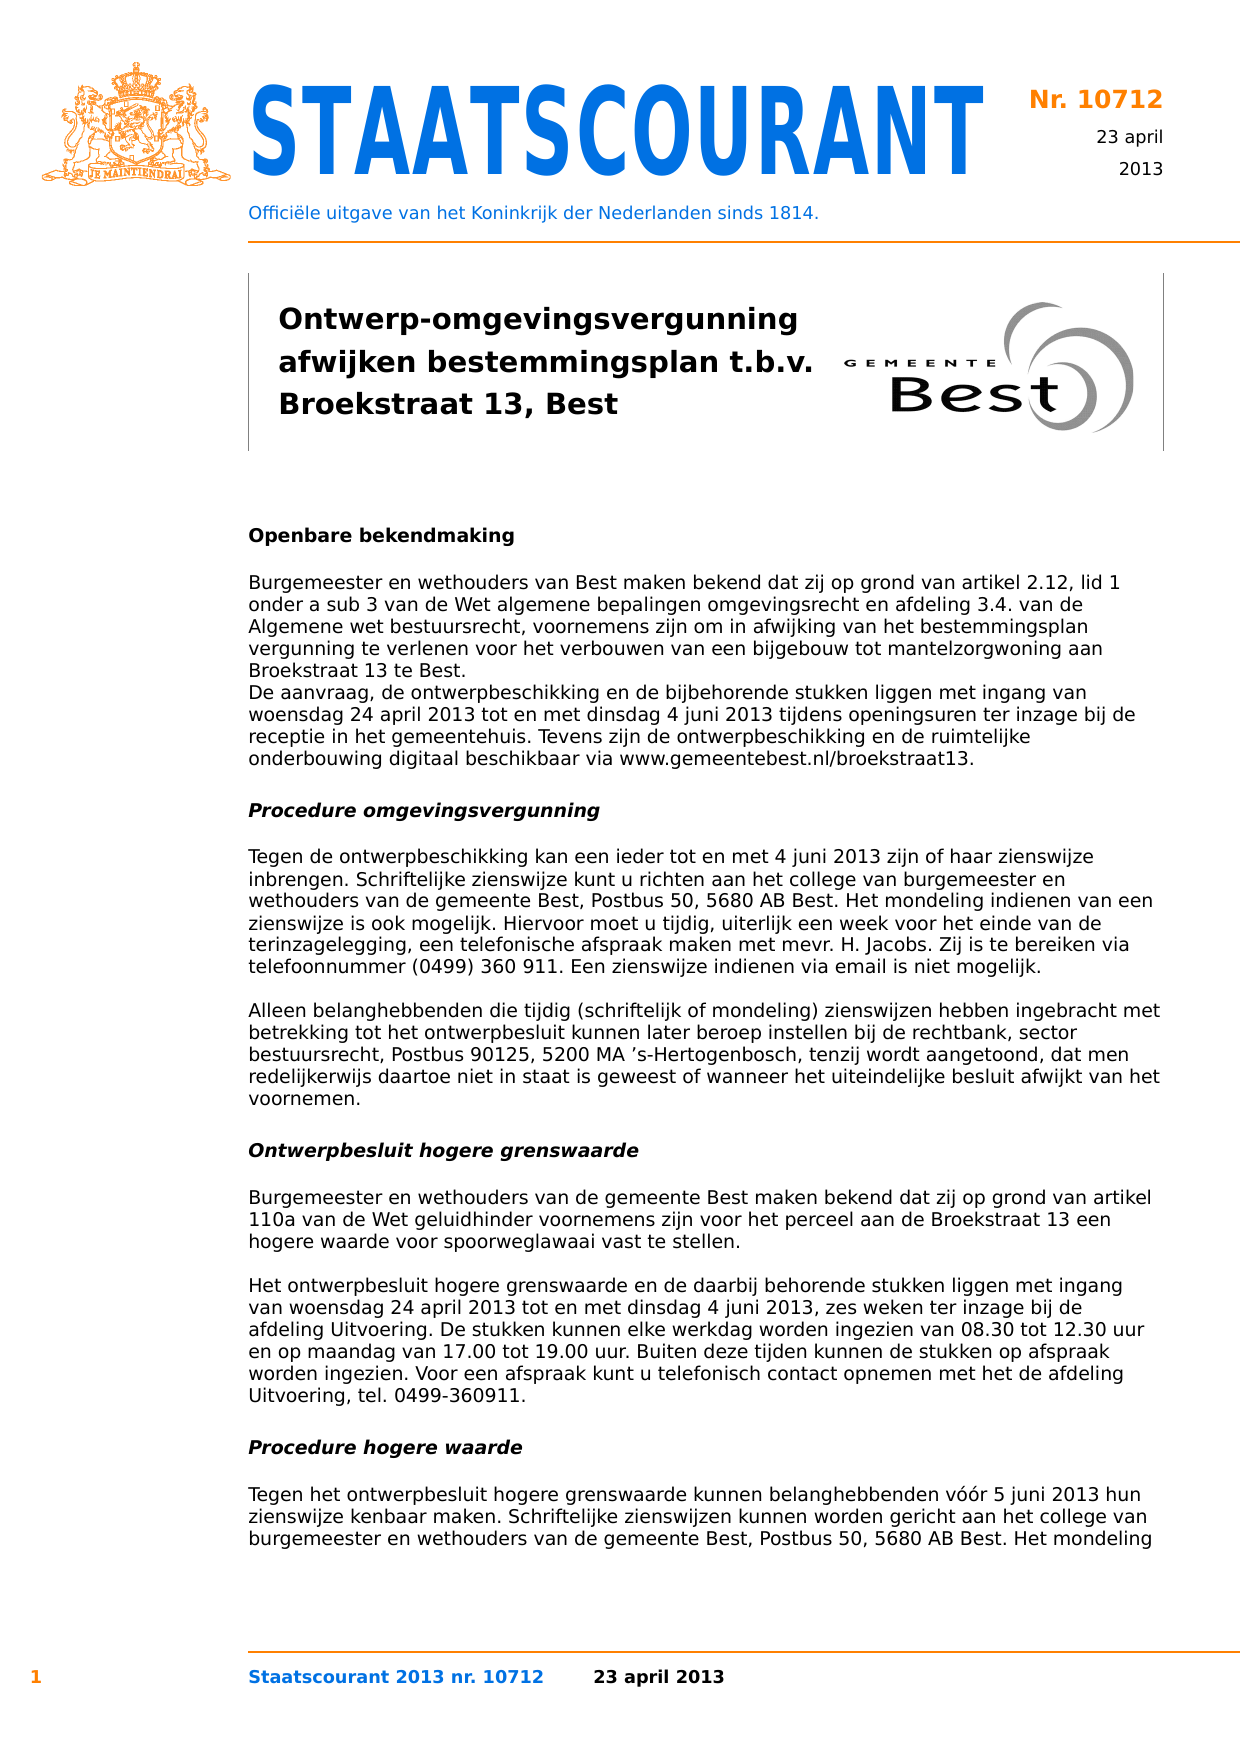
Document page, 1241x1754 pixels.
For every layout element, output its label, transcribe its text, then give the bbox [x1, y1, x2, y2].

subtitle Procedure omgevingsvergunning [248, 799, 1163, 821]
picture [41, 62, 231, 186]
text Burgemeester en wethouders van Best maken bekend dat zij op grond van artikel 2.12, lid 1 onder a sub 3 van de Wet algemene bepalingen omgevingsrecht en afdeling 3.4. van de Algemene wet bestuursrecht, voornemens zijn om in afwijking van het bestemmingsplan vergunning te verlenen voor het verbouwen van een bijgebouw tot mantelzorgwoning aan Broekstraat 13 te Best. [248, 572, 1163, 682]
table_header STAATSCOURANT [248, 62, 998, 203]
text Alleen belanghebbenden die tijdig (schriftelijk of mondeling) zienswijzen hebben ingebracht met betrekking tot het ontwerpbesluit kunnen later beroep instellen bij de rechtbank, sector bestuursrecht, Postbus 90125, 5200 MA ’s-Hertogenbosch, tenzij wordt aangetoond, dat men redelijkerwijs daartoe niet in staat is geweest of wanneer het uiteindelijke besluit afwijkt van het voornemen. [248, 1000, 1163, 1110]
table_header [25, 62, 248, 241]
text De aanvraag, de ontwerpbeschikking en de bijbehorende stukken liggen met ingang van woensdag 24 april 2013 tot en met dinsdag 4 juni 2013 tijdens openingsuren ter inzage bij de receptie in het gemeentehuis. Tevens zijn de ontwerpbeschikking en de ruimtelijke onderbouwing digitaal beschikbaar via www.gemeentebest.nl/broekstraat13. [248, 682, 1163, 769]
table_cell 23 april [998, 121, 1240, 153]
table_header Nr. 10712 [998, 62, 1240, 121]
text Tegen de ontwerpbeschikking kan een ieder tot en met 4 juni 2013 zijn of haar zienswijze inbrengen. Schriftelijke zienswijze kunt u richten aan het college van burgemeester en wethouders van de gemeente Best, Postbus 50, 5680 AB Best. Het mondeling indienen van een zienswijze is ook mogelijk. Hiervoor moet u tijdig, uiterlijk een week voor het einde van de terinzagelegging, een telefonische afspraak maken met mevr. H. Jacobs. Zij is te bereiken via telefoonnummer (0499) 360 911. Een zienswijze indienen via email is niet mogelijk. [248, 846, 1163, 978]
subtitle Ontwerp-omgevingsvergunning afwijken bestemmingsplan t.b.v. Broekstraat 13, Best [249, 273, 1163, 451]
subtitle Openbare bekendmaking [248, 525, 1163, 547]
picture [844, 302, 1134, 433]
table_cell 2013 [998, 153, 1240, 203]
table_cell Officiële uitgave van het Koninkrijk der Nederlanden sinds 1814. [248, 203, 1240, 241]
subtitle Ontwerpbesluit hogere grenswaarde [248, 1140, 1163, 1162]
text Het ontwerpbesluit hogere grenswaarde en de daarbij behorende stukken liggen met ingang van woensdag 24 april 2013 tot en met dinsdag 4 juni 2013, zes weken ter inzage bij de afdeling Uitvoering. De stukken kunnen elke werkdag worden ingezien van 08.30 tot 12.30 uur en op maandag van 17.00 tot 19.00 uur. Buiten deze tijden kunnen de stukken op afspraak worden ingezien. Voor een afspraak kunt u telefonisch contact opnemen met het de afdeling Uitvoering, tel. 0499-360911. [248, 1275, 1163, 1407]
text Tegen het ontwerpbesluit hogere grenswaarde kunnen belanghebbenden vóór 5 juni 2013 hun zienswijze kenbaar maken. Schriftelijke zienswijzen kunnen worden gericht aan het college van burgemeester en wethouders van de gemeente Best, Postbus 50, 5680 AB Best. Het mondeling [248, 1484, 1163, 1550]
subtitle Procedure hogere waarde [248, 1437, 1163, 1459]
text Burgemeester en wethouders van de gemeente Best maken bekend dat zij op grond van artikel 110a van de Wet geluidhinder voornemens zijn voor het perceel aan de Broekstraat 13 een hogere waarde voor spoorweglawaai vast te stellen. [248, 1187, 1163, 1253]
